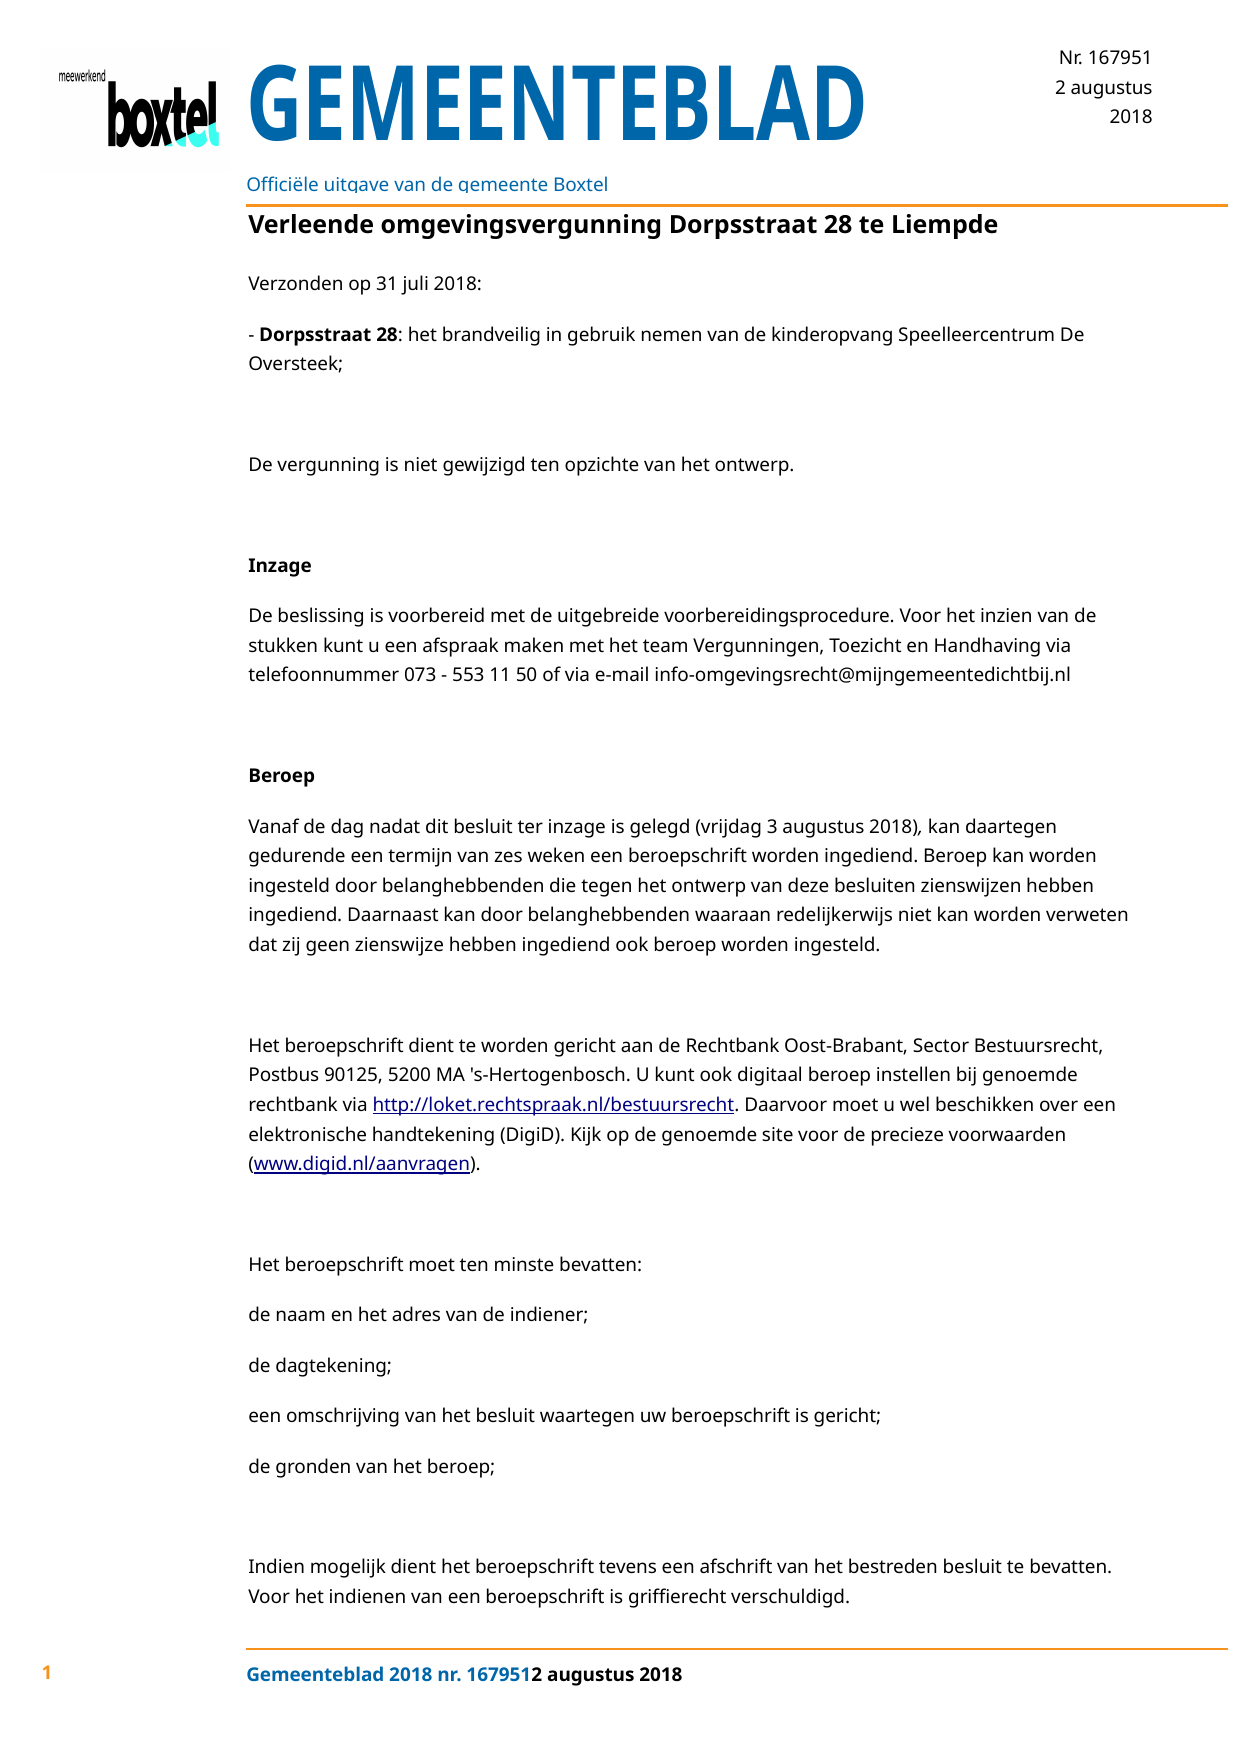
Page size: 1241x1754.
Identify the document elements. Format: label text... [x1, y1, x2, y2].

text Het beroepschrift moet ten minste bevatten: [248, 1251, 1152, 1277]
text Vanaf de dag nadat dit besluit ter inzage is gelegd (vrijdag 3 augustus 2018), kan daartegen gedurende een termijn van zes weken een beroepschrift worden ingediend. Beroep kan worden ingesteld door belanghebbenden die tegen het ontwerp van deze besluiten zienswijzen hebben ingediend. Daarnaast kan door belanghebbenden waaraan redelijkerwijs niet kan worden verweten dat zij geen zienswijze hebben ingediend ook beroep worden ingesteld. [248, 813, 1152, 957]
text Indien mogelijk dient het beroepschrift tevens een afschrift van het bestreden besluit te bevatten. Voor het indienen van een beroepschrift is griffierecht verschuldigd. [248, 1554, 1152, 1609]
text Inzage [248, 552, 1152, 578]
text De vergunning is niet gewijzigd ten opzichte van het ontwerp. [248, 451, 1152, 477]
text een omschrijving van het besluit waartegen uw beroepschrift is gericht; [248, 1402, 1152, 1428]
text Beroep [248, 762, 1152, 788]
text - Dorpsstraat 28: het brandveilig in gebruik nemen van de kinderopvang Speelleercentrum De Oversteek; [248, 321, 1152, 376]
text De beslissing is voorbereid met de uitgebreide voorbereidingsprocedure. Voor het inzien van de stukken kunt u een afspraak maken met het team Vergunningen, Toezicht en Handhaving via telefoonnummer 073 - 553 11 50 of via e-mail info-omgevingsrecht@mijngemeentedichtbij.nl [248, 602, 1152, 687]
text Het beroepschrift dient te worden gericht aan de Rechtbank Oost-Brabant, Sector Bestuursrecht, Postbus 90125, 5200 MA 's-Hertogenbosch. U kunt ook digitaal beroep instellen bij genoemde rechtbank via http://loket.rechtspraak.nl/bestuursrecht. Daarvoor moet u wel beschikken over een elektronische handtekening (DigiD). Kijk op de genoemde site voor de precieze voorwaarden (www.digid.nl/aanvragen). [248, 1032, 1152, 1176]
text de gronden van het beroep; [248, 1453, 1152, 1478]
picture [41, 47, 231, 172]
text de dagtekening; [248, 1352, 1152, 1378]
text Verleende omgevingsvergunning Dorpsstraat 28 te Liempde [248, 207, 1152, 241]
text de naam en het adres van de indiener; [248, 1302, 1152, 1327]
text Verzonden op 31 juli 2018: [248, 270, 1152, 296]
